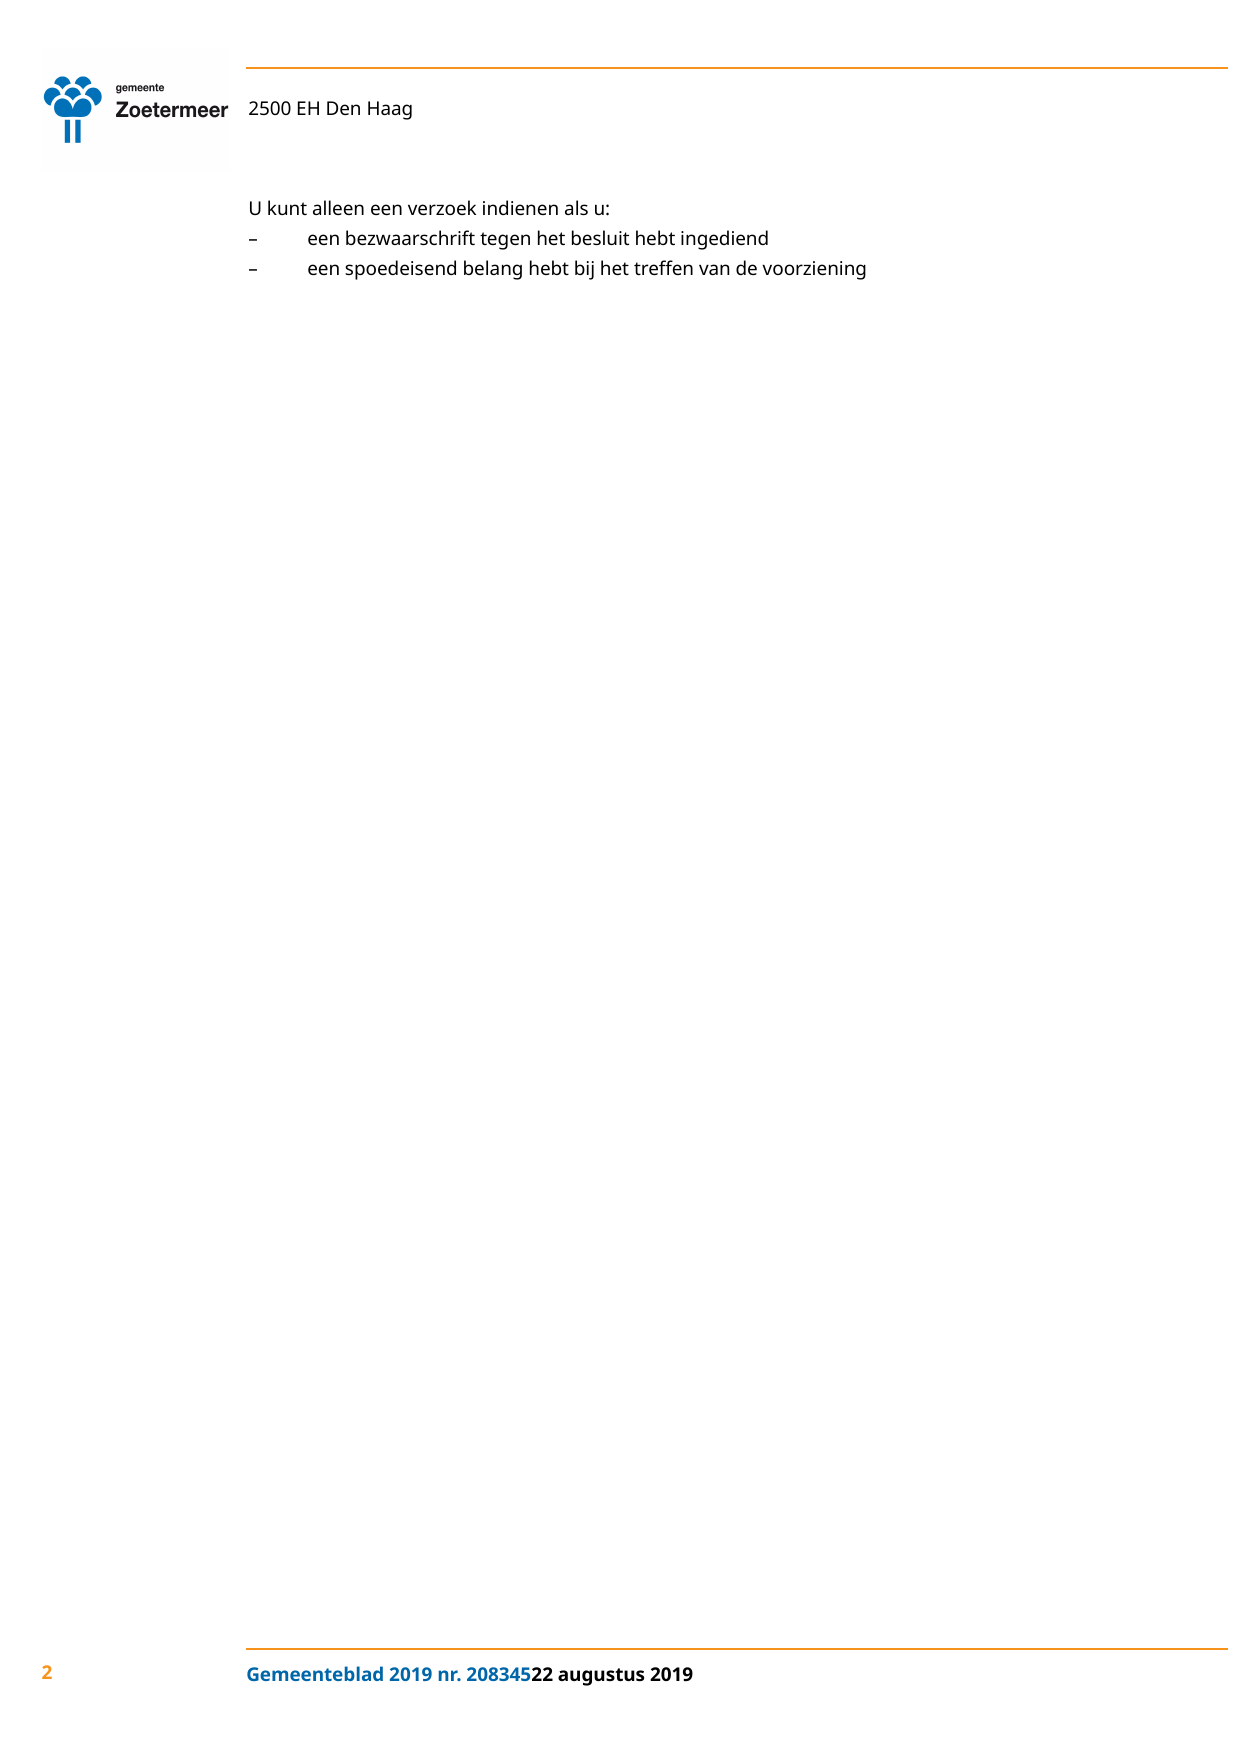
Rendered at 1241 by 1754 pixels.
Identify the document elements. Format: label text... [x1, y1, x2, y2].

list een spoedeisend belang hebt bij het treffen van de voorziening [248, 255, 1152, 281]
picture [41, 47, 231, 172]
text 2500 EH Den Haag [248, 95, 1152, 121]
text U kunt alleen een verzoek indienen als u: [248, 196, 1152, 221]
list een bezwaarschrift tegen het besluit hebt ingediend [248, 225, 1152, 251]
